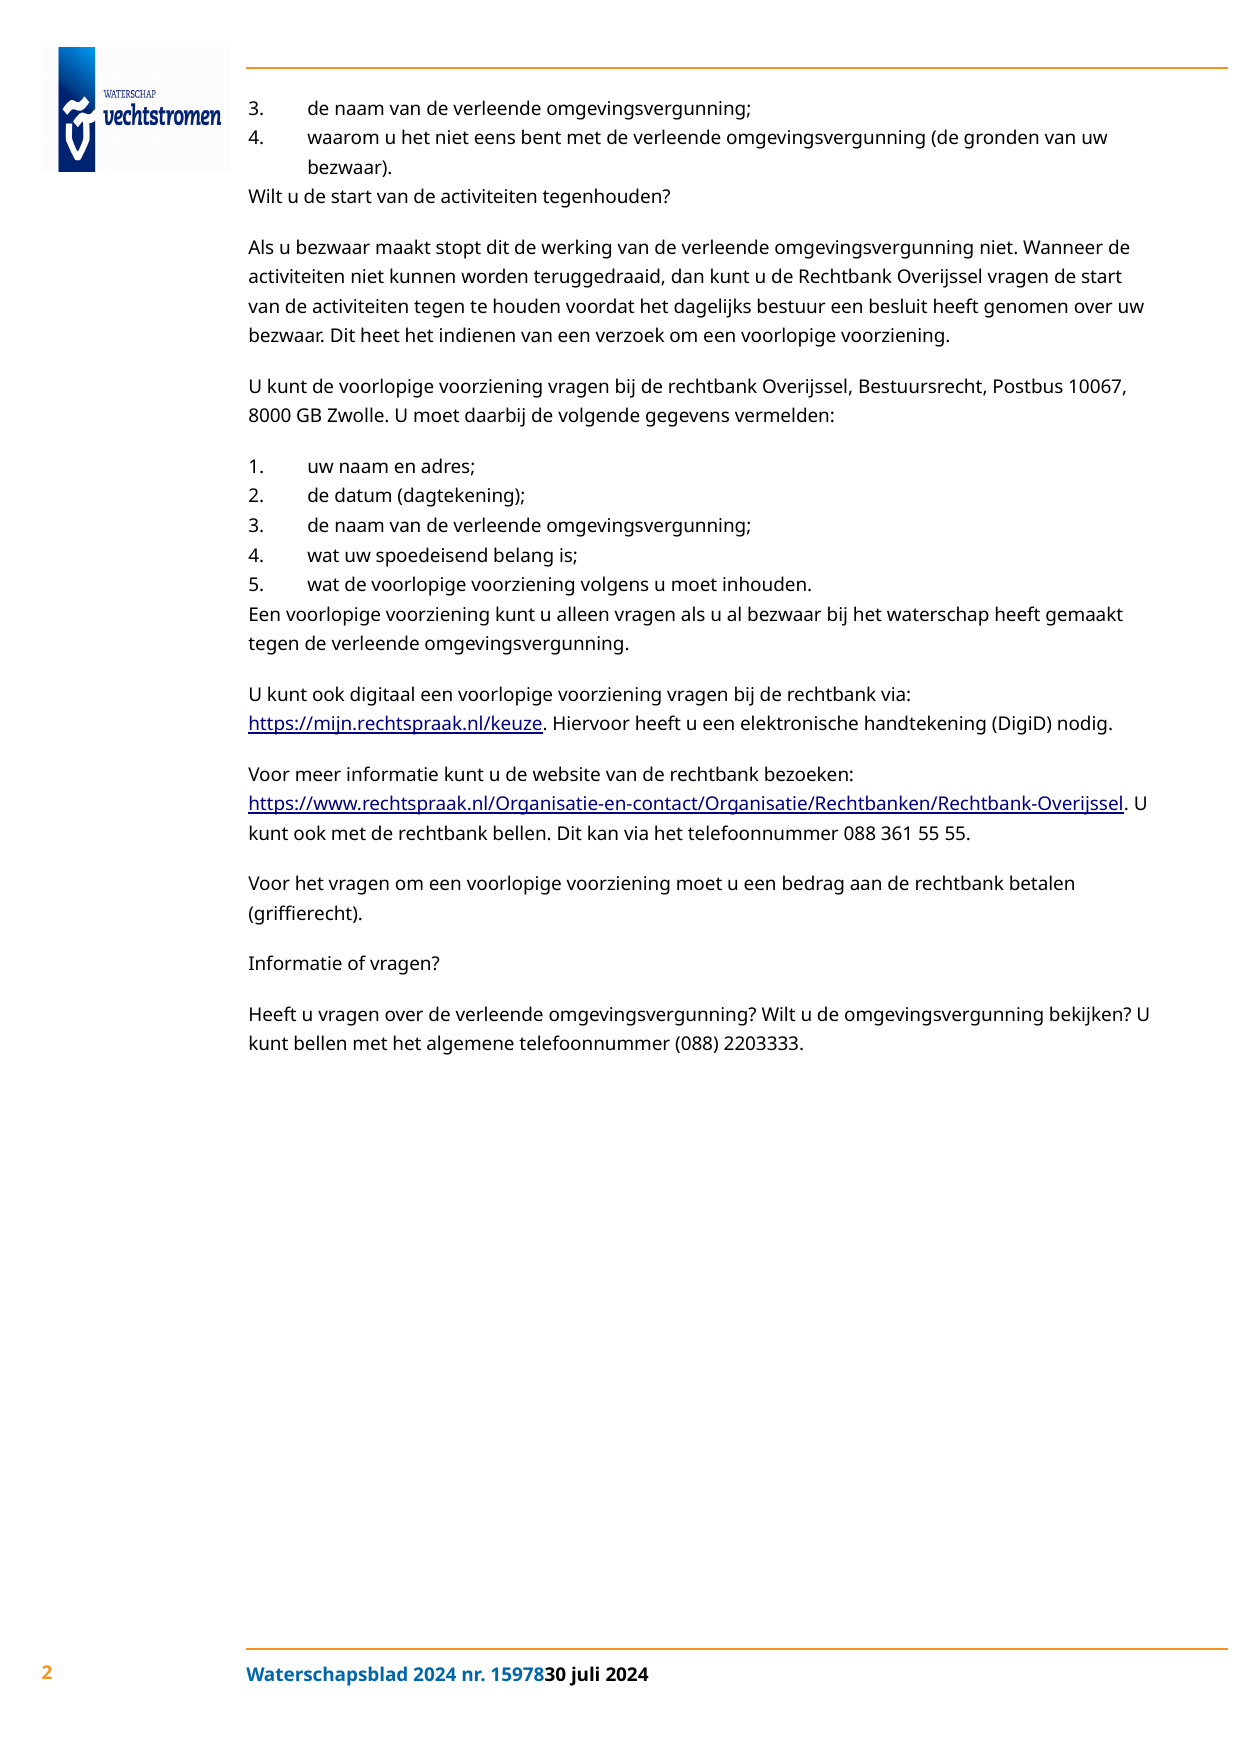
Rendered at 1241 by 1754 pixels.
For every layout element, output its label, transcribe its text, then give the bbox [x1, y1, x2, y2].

list de naam van de verleende omgevingsvergunning; [248, 512, 1152, 538]
list wat uw spoedeisend belang is; [248, 542, 1152, 568]
text Heeft u vragen over de verleende omgevingsvergunning? Wilt u de omgevingsvergunning bekijken? U kunt bellen met het algemene telefoonnummer (088) 2203333. [248, 1001, 1152, 1056]
list de datum (dagtekening); [248, 483, 1152, 508]
text Voor meer informatie kunt u de website van de rechtbank bezoeken: https://www.rechtspraak.nl/Organisatie-en-contact/Organisatie/Rechtbanken/Rechtbank-Overijssel. U kunt ook met de rechtbank bellen. Dit kan via het telefoonnummer 088 361 55 55. [248, 761, 1152, 846]
picture [41, 47, 231, 172]
text Als u bezwaar maakt stopt dit de werking van de verleende omgevingsvergunning niet. Wanneer de activiteiten niet kunnen worden teruggedraaid, dan kunt u de Rechtbank Overijssel vragen de start van de activiteiten tegen te houden voordat het dagelijks bestuur een besluit heeft genomen over uw bezwaar. Dit heet het indienen van een verzoek om een voorlopige voorziening. [248, 234, 1152, 348]
list uw naam en adres; [248, 453, 1152, 479]
list waarom u het niet eens bent met de verleende omgevingsvergunning (de gronden van uw bezwaar). [248, 124, 1152, 180]
text Voor het vragen om een voorlopige voorziening moet u een bedrag aan de rechtbank betalen (griffierecht). [248, 871, 1152, 926]
list wat de voorlopige voorziening volgens u moet inhouden. [248, 571, 1152, 597]
text Een voorlopige voorziening kunt u alleen vragen als u al bezwaar bij het waterschap heeft gemaakt tegen de verleende omgevingsvergunning. [248, 601, 1152, 656]
list de naam van de verleende omgevingsvergunning; [248, 95, 1152, 121]
text Informatie of vragen? [248, 951, 1152, 976]
text U kunt de voorlopige voorziening vragen bij de rechtbank Overijssel, Bestuursrecht, Postbus 10067, 8000 GB Zwolle. U moet daarbij de volgende gegevens vermelden: [248, 373, 1152, 428]
text U kunt ook digitaal een voorlopige voorziening vragen bij de rechtbank via: https://mijn.rechtspraak.nl/keuze. Hiervoor heeft u een elektronische handtekening (DigiD) nodig. [248, 681, 1152, 736]
text Wilt u de start van de activiteiten tegenhouden? [248, 183, 1152, 209]
